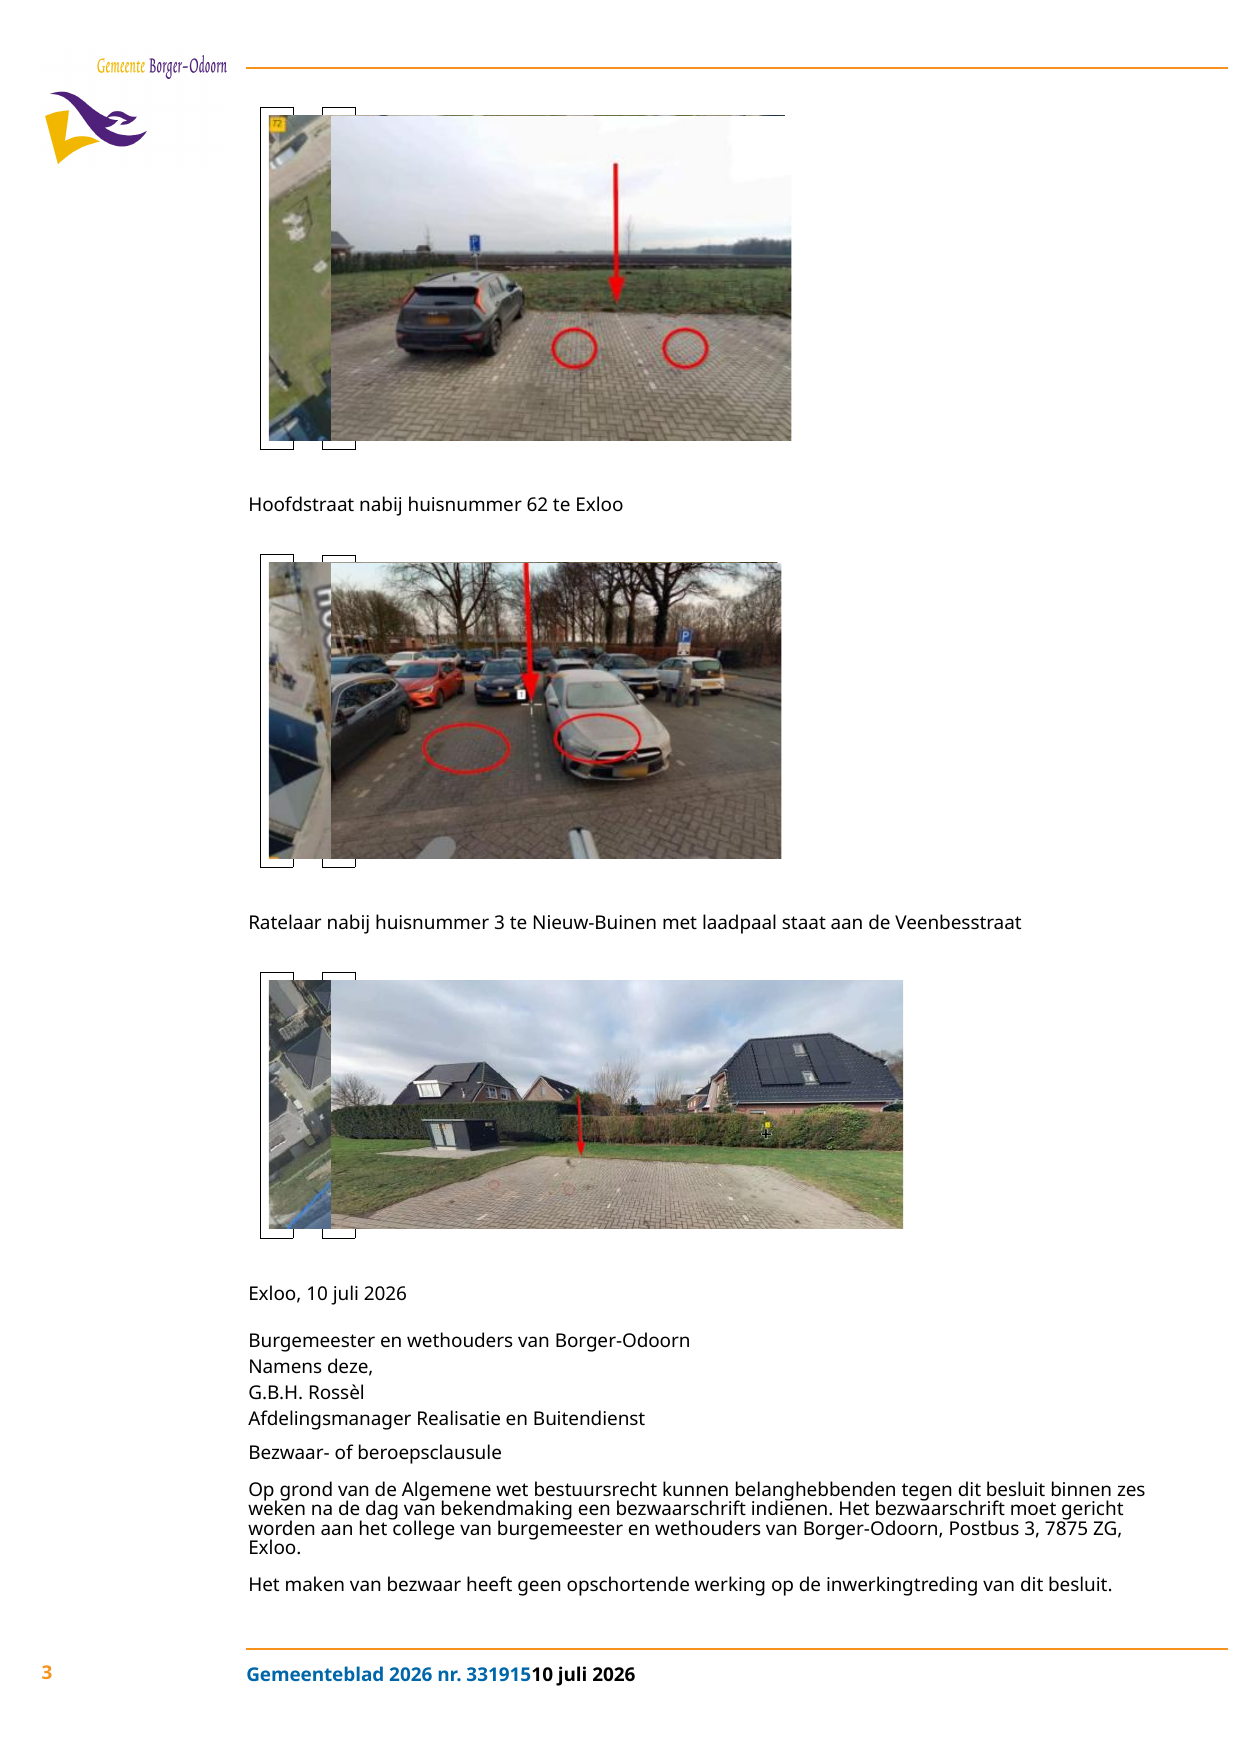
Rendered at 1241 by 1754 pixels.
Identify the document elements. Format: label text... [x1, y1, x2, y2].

picture [268, 980, 904, 1229]
text G.B.H. Rossèl [248, 1379, 1152, 1405]
text Afdelingsmanager Realisatie en Buitendienst [248, 1405, 1152, 1430]
text Ratelaar nabij huisnummer 3 te Nieuw-Buinen met laadpaal staat aan de Veenbesstraat [248, 909, 1152, 935]
text Bezwaar- of beroepsclausule [248, 1444, 1152, 1463]
text Het maken van bezwaar heeft geen opschortende werking op de inwerkingtreding van dit besluit. [248, 1576, 1152, 1595]
picture [41, 47, 231, 172]
text Hoofdstraat nabij huisnummer 62 te Exloo [248, 492, 1152, 517]
text Op grond van de Algemene wet bestuursrecht kunnen belanghebbenden tegen dit besluit binnen zes weken na de dag van bekendmaking een bezwaarschrift indienen. Het bezwaarschrift moet gericht worden aan het college van burgemeester en wethouders van Borger-Odoorn, Postbus 3, 7875 ZG, Exloo. [248, 1481, 1152, 1558]
text Namens deze, [248, 1353, 1152, 1379]
picture [268, 115, 792, 441]
text Burgemeester en wethouders van Borger-Odoorn [248, 1327, 1152, 1353]
text Exloo, 10 juli 2026 [248, 1280, 1152, 1305]
picture [268, 562, 782, 859]
